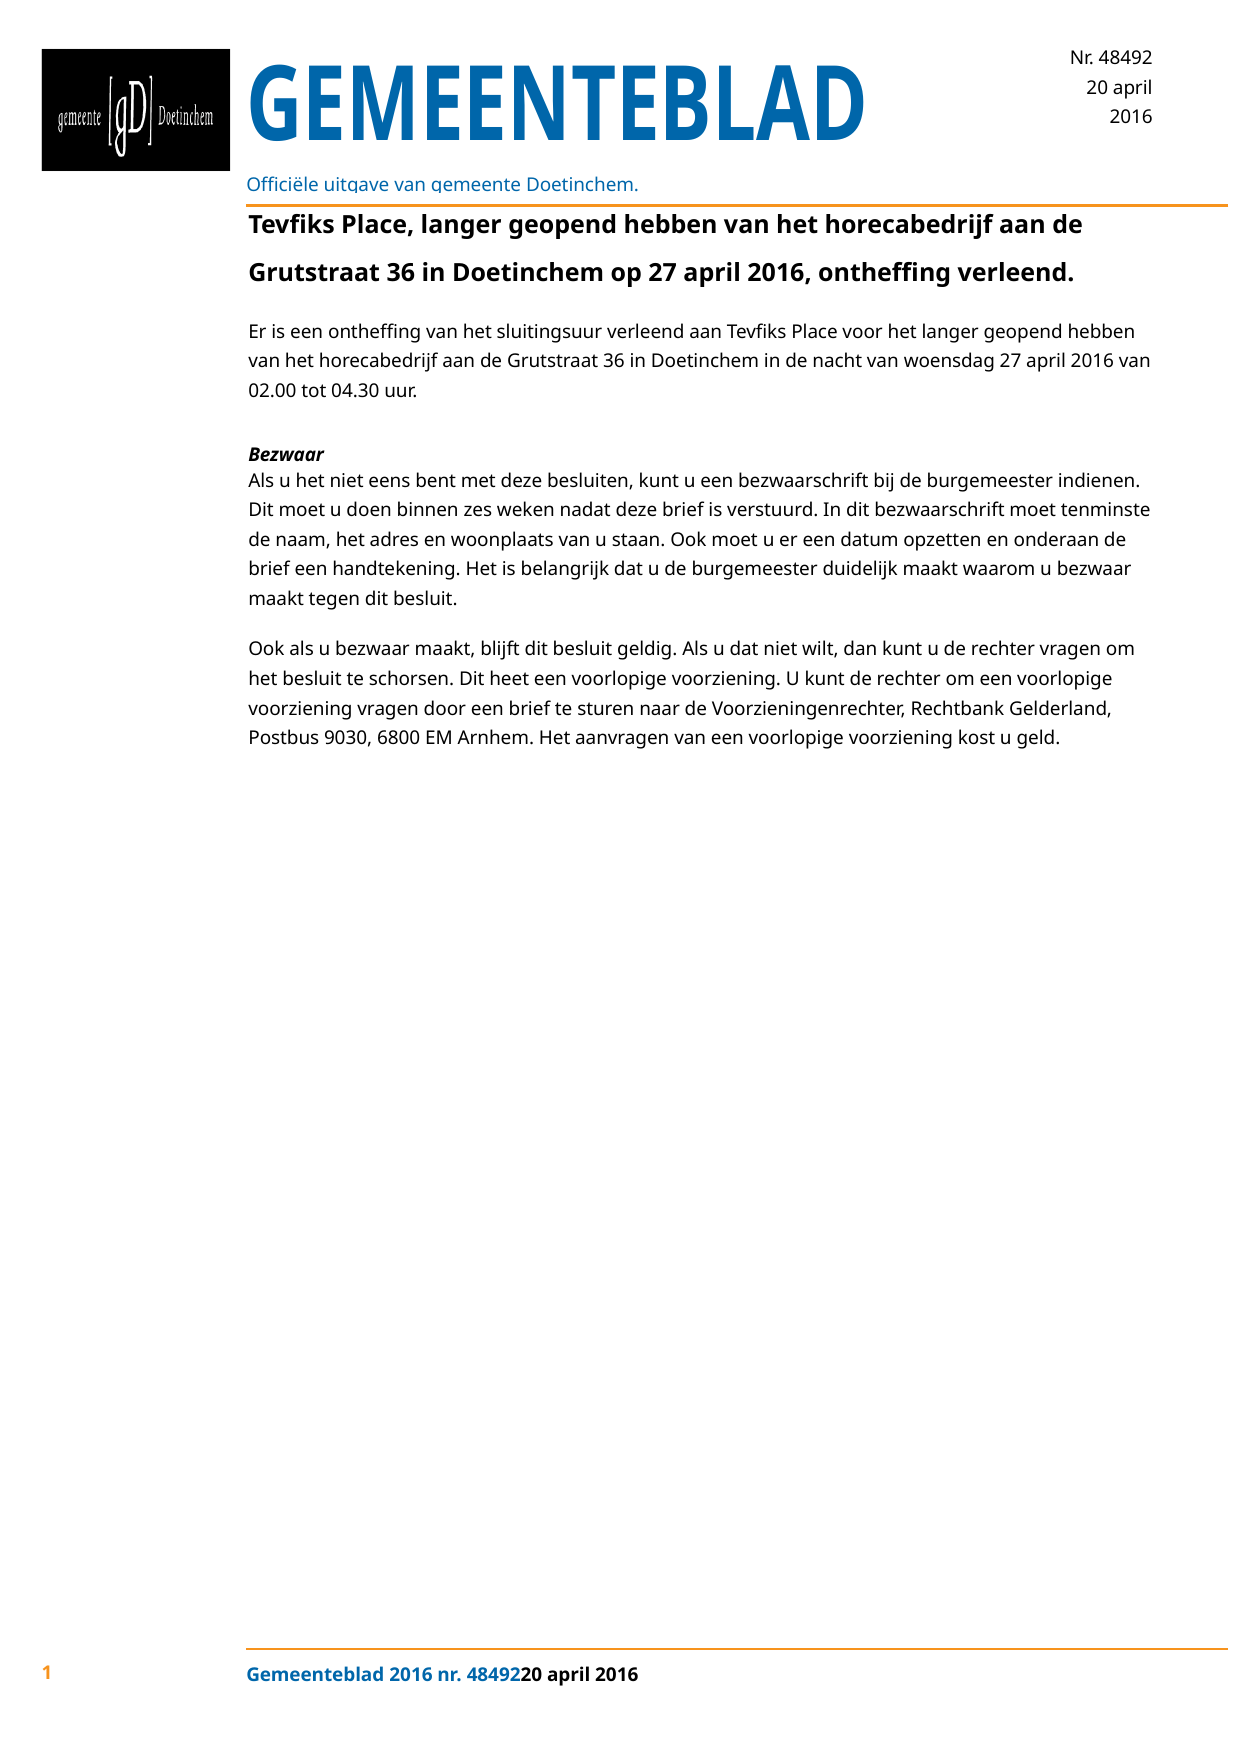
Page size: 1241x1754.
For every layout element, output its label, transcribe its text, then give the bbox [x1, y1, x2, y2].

text Tevfiks Place, langer geopend hebben van het horecabedrijf aan de Grutstraat 36 in Doetinchem op 27 april 2016, ontheffing verleend. [248, 207, 1152, 288]
text Bezwaar [248, 441, 1152, 467]
text Als u het niet eens bent met deze besluiten, kunt u een bezwaarschrift bij de burgemeester indienen. Dit moet u doen binnen zes weken nadat deze brief is verstuurd. In dit bezwaarschrift moet tenminste de naam, het adres en woonplaats van u staan. Ook moet u er een datum opzetten en onderaan de brief een handtekening. Het is belangrijk dat u de burgemeester duidelijk maakt waarom u bezwaar maakt tegen dit besluit. [248, 467, 1152, 611]
text Er is een ontheffing van het sluitingsuur verleend aan Tevfiks Place voor het langer geopend hebben van het horecabedrijf aan de Grutstraat 36 in Doetinchem in de nacht van woensdag 27 april 2016 van 02.00 tot 04.30 uur. [248, 318, 1152, 403]
text Ook als u bezwaar maakt, blijft dit besluit geldig. Als u dat niet wilt, dan kunt u de rechter vragen om het besluit te schorsen. Dit heet een voorlopige voorziening. U kunt de rechter om een voorlopige voorziening vragen door een brief te sturen naar de Voorzieningenrechter, Rechtbank Gelderland, Postbus 9030, 6800 EM Arnhem. Het aanvragen van een voorlopige voorziening kost u geld. [248, 636, 1152, 750]
picture [41, 47, 231, 172]
